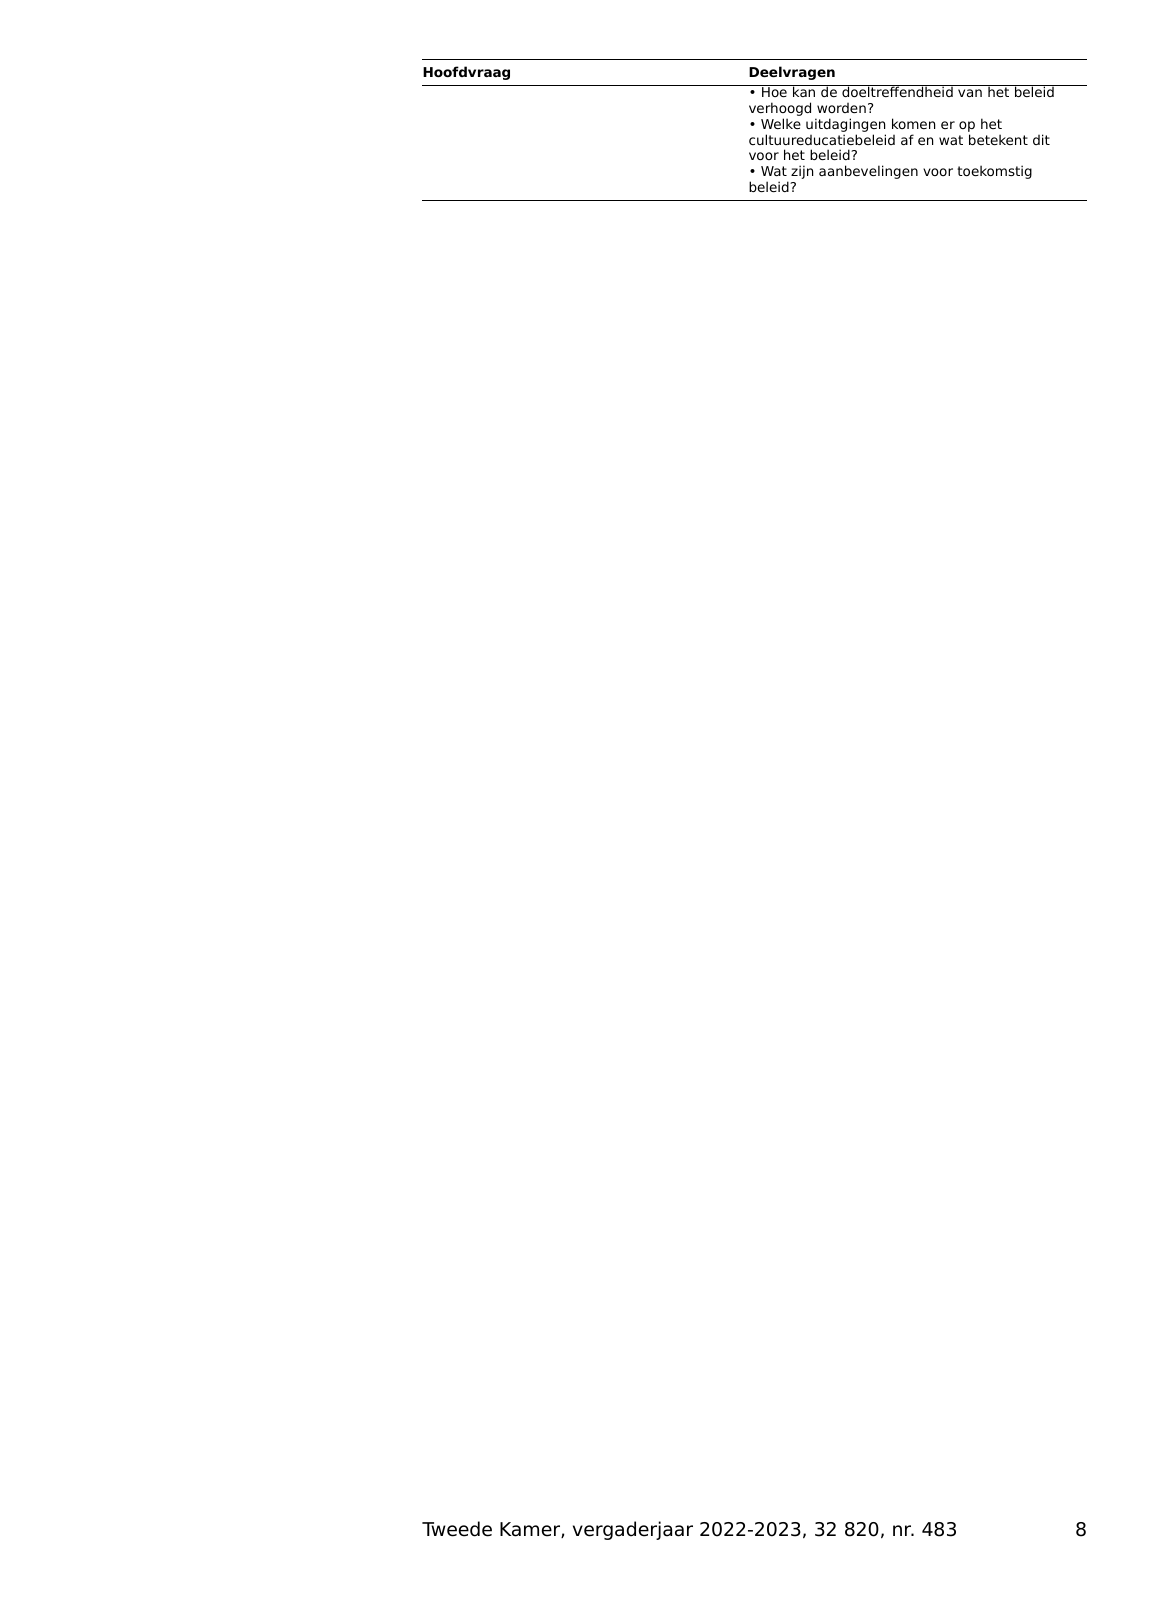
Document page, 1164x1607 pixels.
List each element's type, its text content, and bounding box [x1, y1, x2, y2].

table_cell • Hoe kan de doeltreffendheid van het beleid verhoogd worden? • Welke uitdagingen komen er op het cultuureducatiebeleid af en wat betekent dit voor het beleid? • Wat zijn aanbevelingen voor toekomstig beleid? [742, 86, 1087, 200]
table_header Hoofdvraag [422, 60, 742, 85]
table_header Deelvragen [742, 60, 1087, 85]
table_cell [422, 86, 742, 200]
